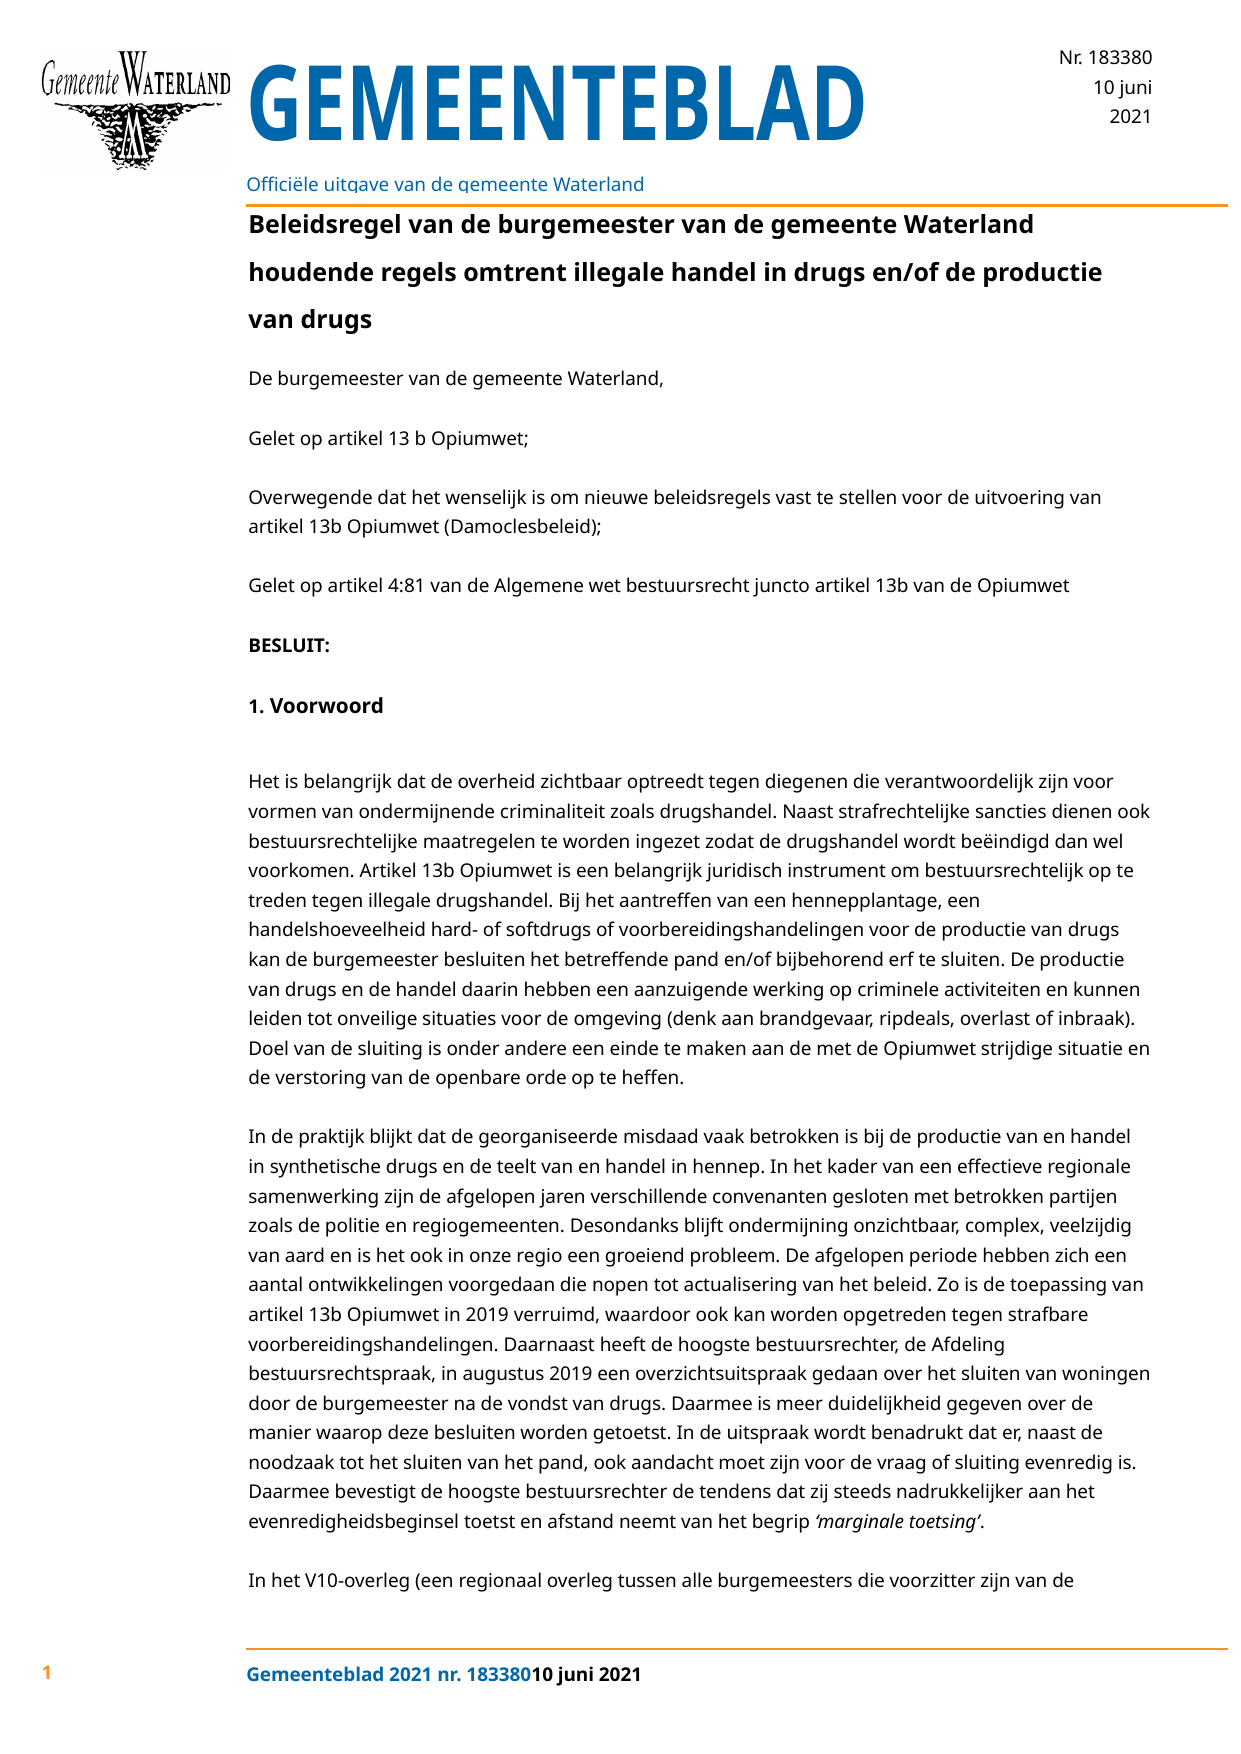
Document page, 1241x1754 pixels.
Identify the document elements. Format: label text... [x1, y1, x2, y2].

text Gelet op artikel 4:81 van de Algemene wet bestuursrecht juncto artikel 13b van de Opiumwet [248, 573, 1152, 598]
text Het is belangrijk dat de overheid zichtbaar optreedt tegen diegenen die verantwoordelijk zijn voor vormen van ondermijnende criminaliteit zoals drugshandel. Naast strafrechtelijke sancties dienen ook bestuursrechtelijke maatregelen te worden ingezet zodat de drugshandel wordt beëindigd dan wel voorkomen. Artikel 13b Opiumwet is een belangrijk juridisch instrument om bestuursrechtelijk op te treden tegen illegale drugshandel. Bij het aantreffen van een hennepplantage, een handelshoeveelheid hard- of softdrugs of voorbereidingshandelingen voor de productie van drugs kan de burgemeester besluiten het betreffende pand en/of bijbehorend erf te sluiten. De productie van drugs en de handel daarin hebben een aanzuigende werking op criminele activiteiten en kunnen leiden tot onveilige situaties voor de omgeving (denk aan brandgevaar, ripdeals, overlast of inbraak). Doel van de sluiting is onder andere een einde te maken aan de met de Opiumwet strijdige situatie en de verstoring van de openbare orde op te heffen. [248, 769, 1152, 1090]
text 1. Voorwoord [248, 691, 1152, 719]
text Beleidsregel van de burgemeester van de gemeente Waterland houdende regels omtrent illegale handel in drugs en/of de productie van drugs [248, 207, 1152, 336]
text BESLUIT: [248, 632, 1152, 657]
text In de praktijk blijkt dat de georganiseerde misdaad vaak betrokken is bij de productie van en handel in synthetische drugs en de teelt van en handel in hennep. In het kader van een effectieve regionale samenwerking zijn de afgelopen jaren verschillende convenanten gesloten met betrokken partijen zoals de politie en regiogemeenten. Desondanks blijft ondermijning onzichtbaar, complex, veelzijdig van aard en is het ook in onze regio een groeiend probleem. De afgelopen periode hebben zich een aantal ontwikkelingen voorgedaan die nopen tot actualisering van het beleid. Zo is de toepassing van artikel 13b Opiumwet in 2019 verruimd, waardoor ook kan worden opgetreden tegen strafbare voorbereidingshandelingen. Daarnaast heeft de hoogste bestuursrechter, de Afdeling bestuursrechtspraak, in augustus 2019 een overzichtsuitspraak gedaan over het sluiten van woningen door de burgemeester na de vondst van drugs. Daarmee is meer duidelijkheid gegeven over de manier waarop deze besluiten worden getoetst. In de uitspraak wordt benadrukt dat er, naast de noodzaak tot het sluiten van het pand, ook aandacht moet zijn voor de vraag of sluiting evenredig is. Daarmee bevestigt de hoogste bestuursrechter de tendens dat zij steeds nadrukkelijker aan het evenredigheidsbeginsel toetst en afstand neemt van het begrip ‘marginale toetsing’. [248, 1124, 1152, 1534]
picture [41, 47, 231, 172]
text Overwegende dat het wenselijk is om nieuwe beleidsregels vast te stellen voor de uitvoering van artikel 13b Opiumwet (Damoclesbeleid); [248, 484, 1152, 539]
text De burgemeester van de gemeente Waterland, [248, 366, 1152, 391]
text In het V10-overleg (een regionaal overleg tussen alle burgemeesters die voorzitter zijn van de [248, 1567, 1152, 1593]
text Gelet op artikel 13 b Opiumwet; [248, 425, 1152, 450]
